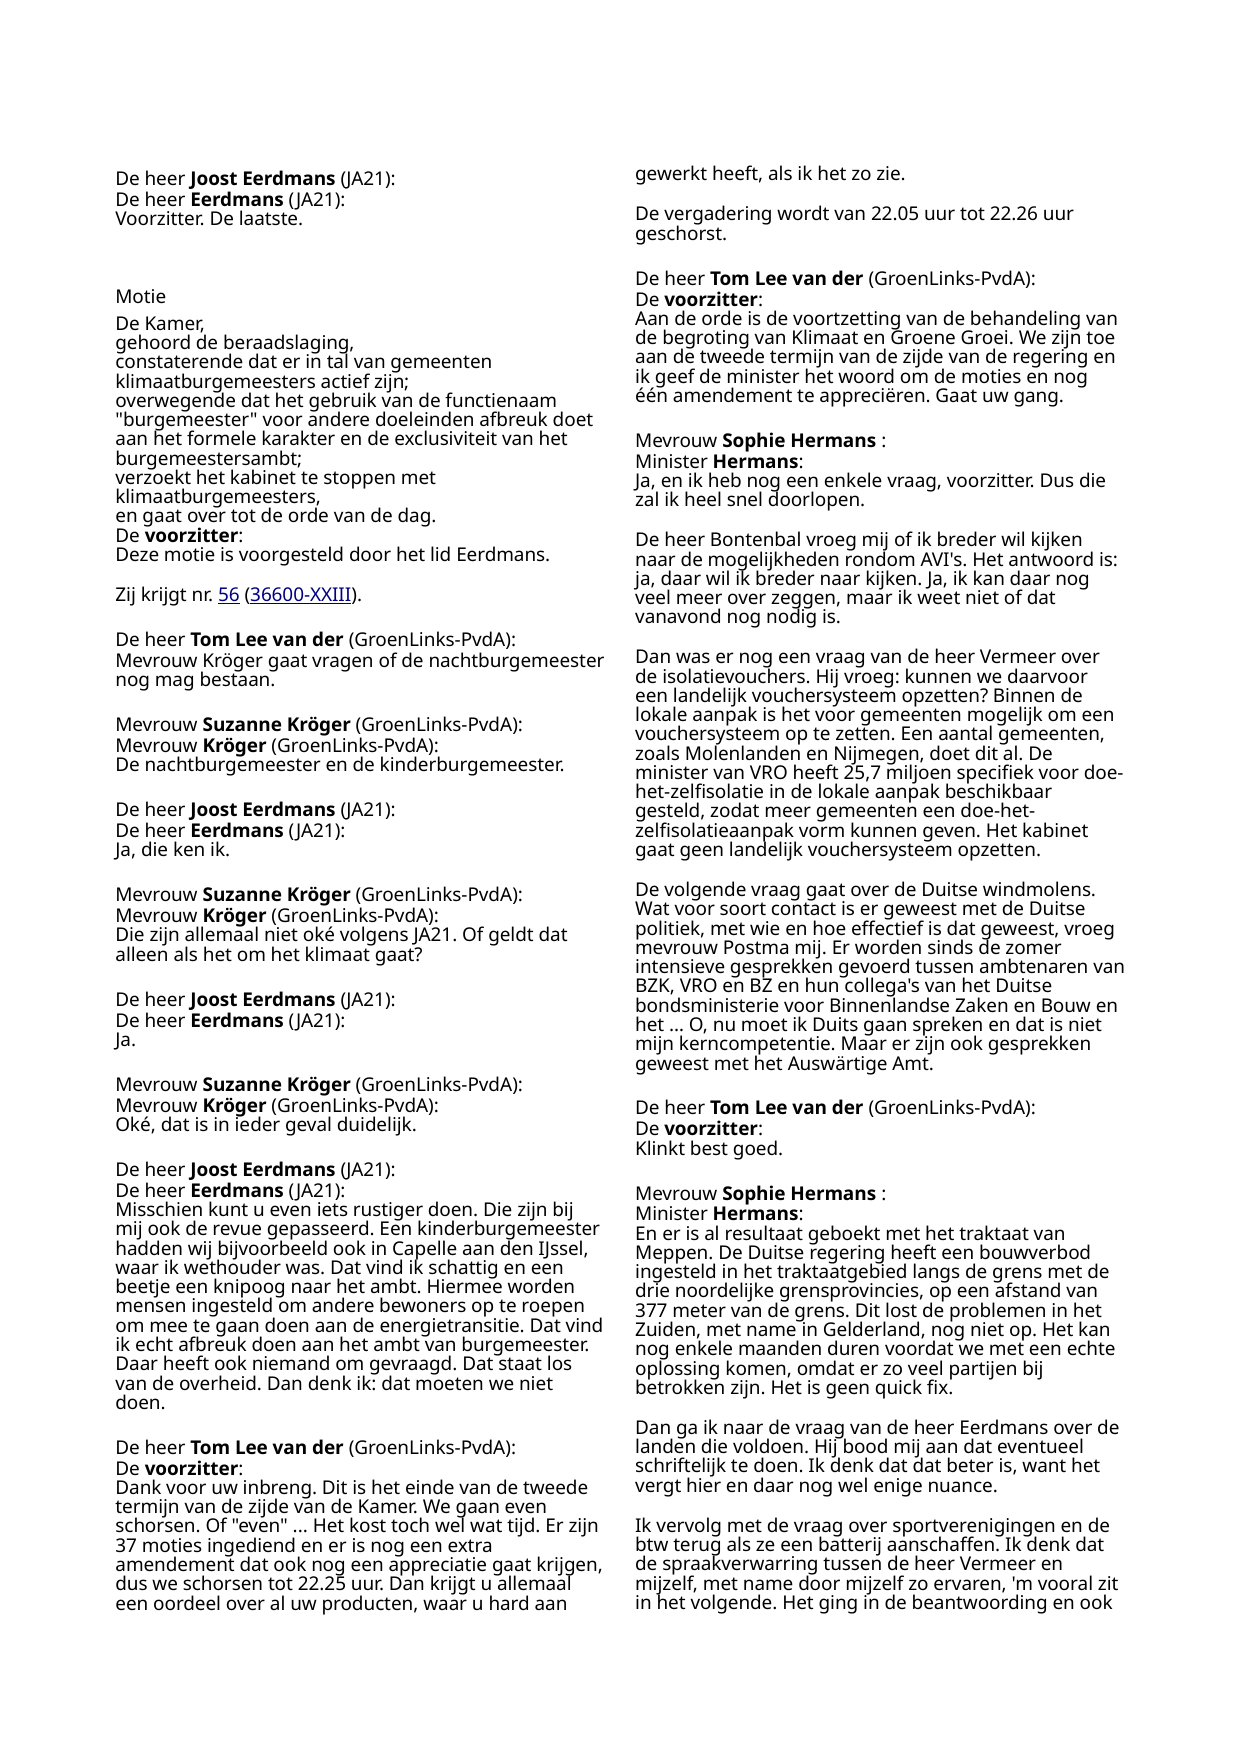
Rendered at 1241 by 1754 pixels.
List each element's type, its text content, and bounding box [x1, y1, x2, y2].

text gewerkt heeft, als ik het zo zie. [635, 165, 1125, 184]
text Dank voor uw inbreng. Dit is het einde van de tweede termijn van de zijde van de Kamer. We gaan even schorsen. Of "even" ... Het kost toch wel wat tijd. Er zijn 37 moties ingediend en er is nog een extra amendement dat ook nog een appreciatie gaat krijgen, dus we schorsen tot 22.25 uur. Dan krijgt u allemaal een oordeel over al uw producten, waar u hard aan [115, 1479, 605, 1614]
text Ja. [115, 1031, 605, 1050]
text De heer Tom Lee van der (GroenLinks-PvdA): [635, 1094, 1125, 1120]
text Aan de orde is de voortzetting van de behandeling van de begroting van Klimaat en Groene Groei. We zijn toe aan de tweede termijn van de zijde van de regering en ik geef de minister het woord om de moties en nog één amendement te appreciëren. Gaat uw gang. [635, 310, 1125, 406]
text constaterende dat er in tal van gemeenten klimaatburgemeesters actief zijn; [115, 353, 605, 392]
text Zij krijgt nr. 56 (36600-XXIII). [115, 586, 605, 605]
text overwegende dat het gebruik van de functienaam "burgemeester" voor andere doeleinden afbreuk doet aan het formele karakter en de exclusiviteit van het burgemeestersambt; [115, 392, 605, 469]
text De voorzitter: [115, 1459, 605, 1479]
text Mevrouw Sophie Hermans : [635, 1180, 1125, 1205]
text De heer Eerdmans (JA21): [115, 1182, 605, 1201]
text Ja, en ik heb nog een enkele vraag, voorzitter. Dus die zal ik heel snel doorlopen. [635, 472, 1125, 511]
text De heer Tom Lee van der (GroenLinks-PvdA): [635, 265, 1125, 291]
text Misschien kunt u even iets rustiger doen. Die zijn bij mij ook de revue gepasseerd. Een kinderburgemeester hadden wij bijvoorbeeld ook in Capelle aan den IJssel, waar ik wethouder was. Dat vind ik schattig en een beetje een knipoog naar het ambt. Hiermee worden mensen ingesteld om andere bewoners op te roepen om mee te gaan doen aan de energietransitie. Dat vind ik echt afbreuk doen aan het ambt van burgemeester. Daar heeft ook niemand om gevraagd. Dat staat los van de overheid. Dan denk ik: dat moeten we niet doen. [115, 1201, 605, 1413]
text Mevrouw Kröger (GroenLinks-PvdA): [115, 907, 605, 926]
text De heer Eerdmans (JA21): [115, 822, 605, 841]
text De heer Joost Eerdmans (JA21): [115, 165, 605, 191]
text De heer Joost Eerdmans (JA21): [115, 796, 605, 822]
text Deze motie is voorgesteld door het lid Eerdmans. [115, 546, 605, 565]
text Minister Hermans: [635, 1205, 1125, 1225]
text Mevrouw Kröger (GroenLinks-PvdA): [115, 737, 605, 756]
text Klinkt best goed. [635, 1139, 1125, 1159]
text De volgende vraag gaat over de Duitse windmolens. Wat voor soort contact is er geweest met de Duitse politiek, met wie en hoe effectief is dat geweest, vroeg mevrouw Postma mij. Er worden sinds de zomer intensieve gesprekken gevoerd tussen ambtenaren van BZK, VRO en BZ en hun collega's van het Duitse bondsministerie voor Binnenlandse Zaken en Bouw en het … O, nu moet ik Duits gaan spreken en dat is niet mijn kerncompetentie. Maar er zijn ook gesprekken geweest met het Auswärtige Amt. [635, 881, 1125, 1074]
text en gaat over tot de orde van de dag. [115, 507, 605, 527]
text De heer Tom Lee van der (GroenLinks-PvdA): [115, 626, 605, 652]
text Ik vervolg met de vraag over sportverenigingen en de btw terug als ze een batterij aanschaffen. Ik denk dat de spraakverwarring tussen de heer Vermeer en mijzelf, met name door mijzelf zo ervaren, 'm vooral zit in het volgende. Het ging in de beantwoording en ook [635, 1517, 1125, 1613]
text Dan was er nog een vraag van de heer Vermeer over de isolatievouchers. Hij vroeg: kunnen we daarvoor een landelijk vouchersysteem opzetten? Binnen de lokale aanpak is het voor gemeenten mogelijk om een vouchersysteem op te zetten. Een aantal gemeenten, zoals Molenlanden en Nijmegen, doet dit al. De minister van VRO heeft 25,7 miljoen specifiek voor doe-het-zelfisolatie in de lokale aanpak beschikbaar gesteld, zodat meer gemeenten een doe-het-zelfisolatieaanpak vorm kunnen geven. Het kabinet gaat geen landelijk vouchersysteem opzetten. [635, 648, 1125, 860]
text Mevrouw Suzanne Kröger (GroenLinks-PvdA): [115, 1071, 605, 1097]
text De heer Tom Lee van der (GroenLinks-PvdA): [115, 1434, 605, 1459]
text Oké, dat is in ieder geval duidelijk. [115, 1116, 605, 1135]
text De heer Eerdmans (JA21): [115, 191, 605, 210]
text Minister Hermans: [635, 453, 1125, 472]
text En er is al resultaat geboekt met het traktaat van Meppen. De Duitse regering heeft een bouwverbod ingesteld in het traktaatgebied langs de grens met de drie noordelijke grensprovincies, op een afstand van 377 meter van de grens. Dit lost de problemen in het Zuiden, met name in Gelderland, nog niet op. Het kan nog enkele maanden duren voordat we met een echte oplossing komen, omdat er zo veel partijen bij betrokken zijn. Het is geen quick fix. [635, 1225, 1125, 1398]
text Voorzitter. De laatste. [115, 210, 605, 230]
text De heer Bontenbal vroeg mij of ik breder wil kijken naar de mogelijkheden rondom AVI's. Het antwoord is: ja, daar wil ik breder naar kijken. Ja, ik kan daar nog veel meer over zeggen, maar ik weet niet of dat vanavond nog nodig is. [635, 531, 1125, 628]
text De vergadering wordt van 22.05 uur tot 22.26 uur geschorst. [635, 205, 1125, 244]
text Mevrouw Sophie Hermans : [635, 427, 1125, 453]
text De voorzitter: [115, 527, 605, 546]
text Dan ga ik naar de vraag van de heer Eerdmans over de landen die voldoen. Hij bood mij aan dat eventueel schriftelijk te doen. Ik denk dat dat beter is, want het vergt hier en daar nog wel enige nuance. [635, 1419, 1125, 1496]
text Die zijn allemaal niet oké volgens JA21. Of geldt dat alleen als het om het klimaat gaat? [115, 926, 605, 965]
text De voorzitter: [635, 1120, 1125, 1139]
text Mevrouw Suzanne Kröger (GroenLinks-PvdA): [115, 881, 605, 907]
text De voorzitter: [635, 291, 1125, 310]
text De heer Eerdmans (JA21): [115, 1012, 605, 1031]
text De Kamer, [115, 315, 605, 334]
text Mevrouw Kröger (GroenLinks-PvdA): [115, 1097, 605, 1116]
text De heer Joost Eerdmans (JA21): [115, 1156, 605, 1182]
text Motie [115, 283, 605, 309]
text gehoord de beraadslaging, [115, 334, 605, 353]
text De heer Joost Eerdmans (JA21): [115, 986, 605, 1012]
text De nachtburgemeester en de kinderburgemeester. [115, 756, 605, 776]
text Mevrouw Suzanne Kröger (GroenLinks-PvdA): [115, 711, 605, 737]
text Ja, die ken ik. [115, 841, 605, 861]
text Mevrouw Kröger gaat vragen of de nachtburgemeester nog mag bestaan. [115, 652, 605, 690]
text verzoekt het kabinet te stoppen met klimaatburgemeesters, [115, 469, 605, 507]
